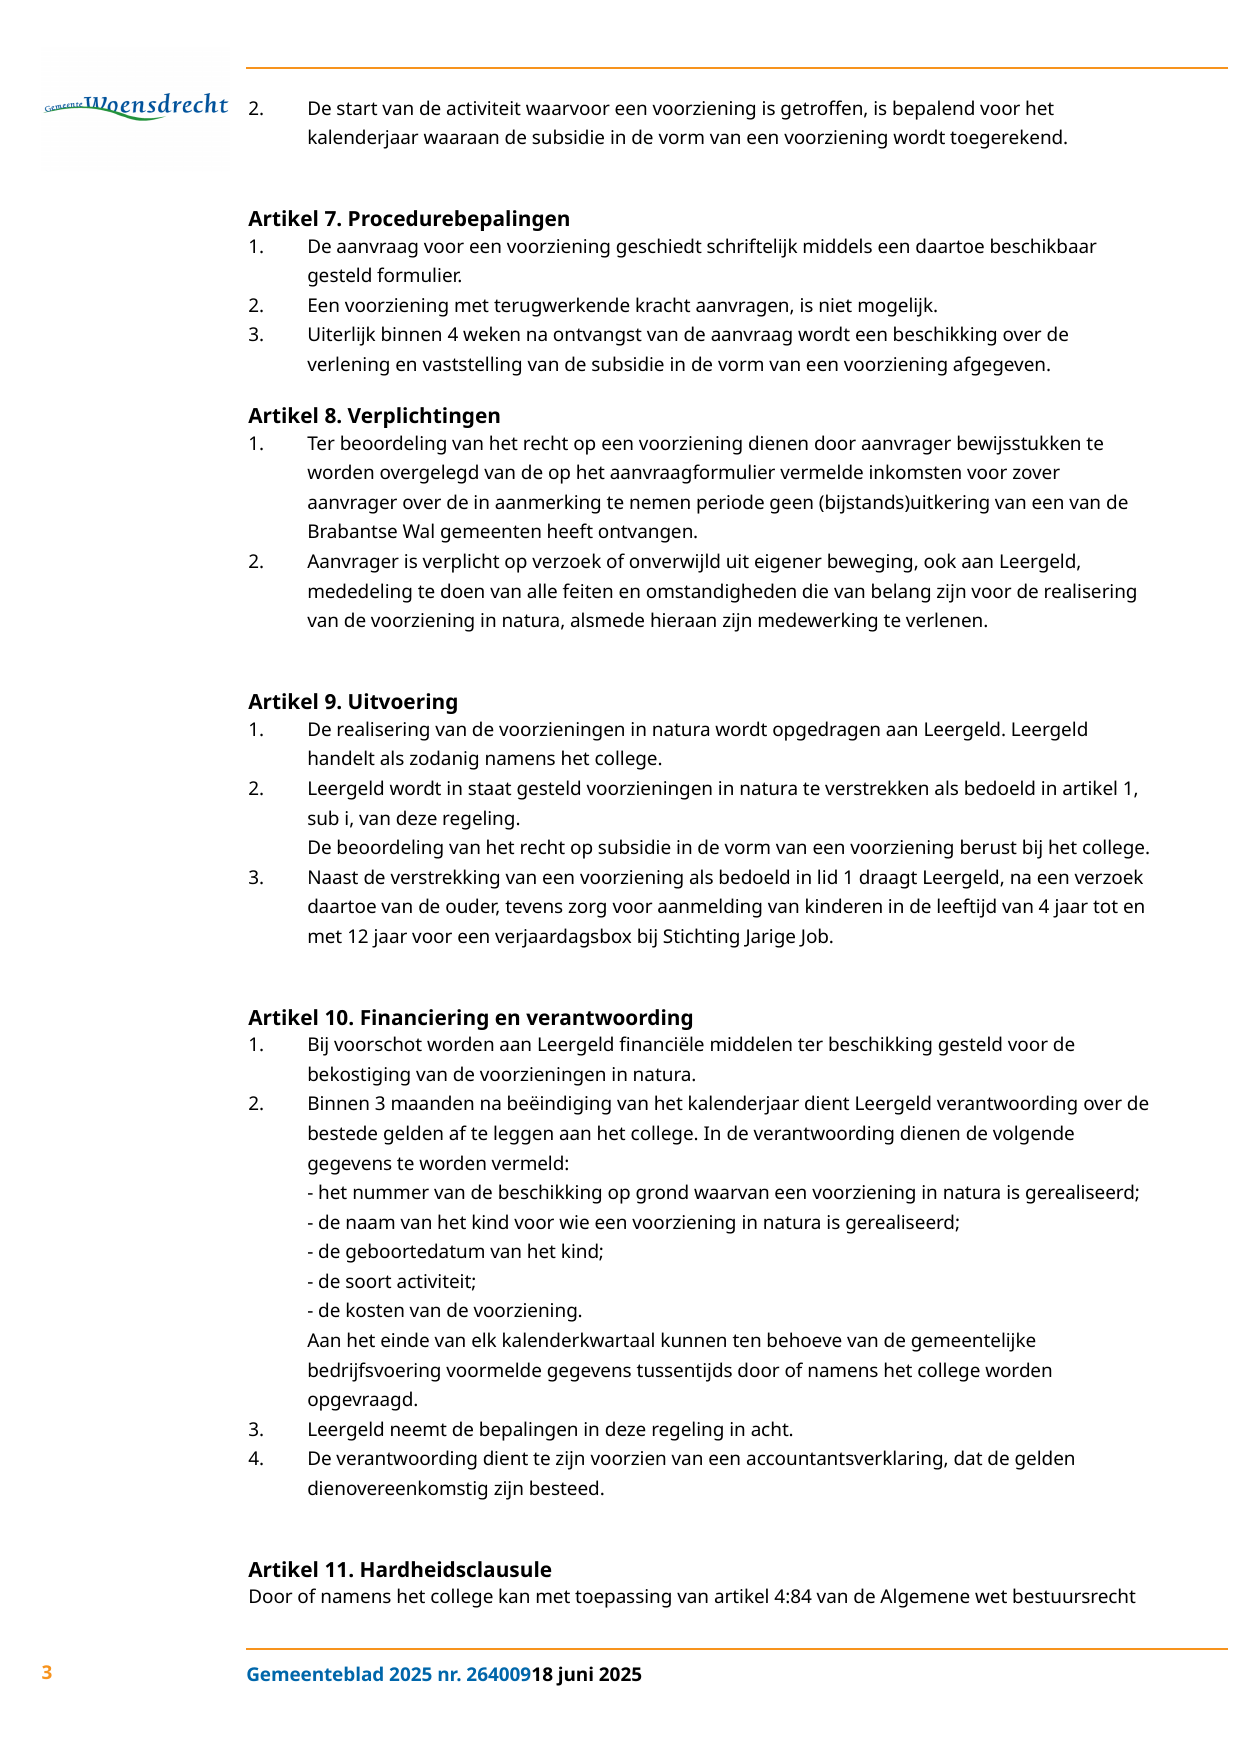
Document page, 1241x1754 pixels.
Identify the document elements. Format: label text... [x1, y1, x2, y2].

list De realisering van de voorzieningen in natura wordt opgedragen aan Leergeld. Leergeld handelt als zodanig namens het college. [248, 716, 1152, 771]
list Leergeld wordt in staat gesteld voorzieningen in natura te verstrekken als bedoeld in artikel 1, sub i, van deze regeling. [248, 775, 1152, 830]
list Binnen 3 maanden na beëindiging van het kalenderjaar dient Leergeld verantwoording over de bestede gelden af te leggen aan het college. In de verantwoording dienen de volgende gegevens te worden vermeld: [248, 1091, 1152, 1176]
list - het nummer van de beschikking op grond waarvan een voorziening in natura is gerealiseerd; [248, 1179, 1152, 1205]
list Aan het einde van elk kalenderkwartaal kunnen ten behoeve van de gemeentelijke bedrijfsvoering voormelde gegevens tussentijds door of namens het college worden opgevraagd. [248, 1327, 1152, 1412]
text Artikel 8. Verplichtingen [248, 402, 1152, 430]
list Leergeld neemt de bepalingen in deze regeling in acht. [248, 1416, 1152, 1442]
list Bij voorschot worden aan Leergeld financiële middelen ter beschikking gesteld voor de bekostiging van de voorzieningen in natura. [248, 1031, 1152, 1087]
list Ter beoordeling van het recht op een voorziening dienen door aanvrager bewijsstukken te worden overgelegd van de op het aanvraagformulier vermelde inkomsten voor zover aanvrager over de in aanmerking te nemen periode geen (bijstands)uitkering van een van de Brabantse Wal gemeenten heeft ontvangen. [248, 430, 1152, 544]
list De start van de activiteit waarvoor een voorziening is getroffen, is bepalend voor het kalenderjaar waaraan de subsidie in de vorm van een voorziening wordt toegerekend. [248, 95, 1152, 150]
list Naast de verstrekking van een voorziening als bedoeld in lid 1 draagt Leergeld, na een verzoek daartoe van de ouder, tevens zorg voor aanmelding van kinderen in de leeftijd van 4 jaar tot en met 12 jaar voor een verjaardagsbox bij Stichting Jarige Job. [248, 864, 1152, 949]
list - de kosten van de voorziening. [248, 1298, 1152, 1323]
text Artikel 11. Hardheidsclausule [248, 1555, 1152, 1584]
picture [41, 47, 231, 172]
list Een voorziening met terugwerkende kracht aanvragen, is niet mogelijk. [248, 292, 1152, 318]
text Artikel 10. Financiering en verantwoording [248, 1003, 1152, 1031]
list De verantwoording dient te zijn voorzien van een accountantsverklaring, dat de gelden dienovereenkomstig zijn besteed. [248, 1446, 1152, 1501]
text Door of namens het college kan met toepassing van artikel 4:84 van de Algemene wet bestuursrecht [248, 1584, 1152, 1609]
list - de naam van het kind voor wie een voorziening in natura is gerealiseerd; [248, 1209, 1152, 1235]
text Artikel 9. Uitvoering [248, 687, 1152, 716]
list De beoordeling van het recht op subsidie in de vorm van een voorziening berust bij het college. [248, 834, 1152, 860]
list Uiterlijk binnen 4 weken na ontvangst van de aanvraag wordt een beschikking over de verlening en vaststelling van de subsidie in de vorm van een voorziening afgegeven. [248, 322, 1152, 377]
list - de geboortedatum van het kind; [248, 1238, 1152, 1264]
list Aanvrager is verplicht op verzoek of onverwijld uit eigener beweging, ook aan Leergeld, mededeling te doen van alle feiten en omstandigheden die van belang zijn voor de realisering van de voorziening in natura, alsmede hieraan zijn medewerking te verlenen. [248, 548, 1152, 633]
list - de soort activiteit; [248, 1268, 1152, 1294]
list De aanvraag voor een voorziening geschiedt schriftelijk middels een daartoe beschikbaar gesteld formulier. [248, 233, 1152, 288]
text Artikel 7. Procedurebepalingen [248, 204, 1152, 233]
